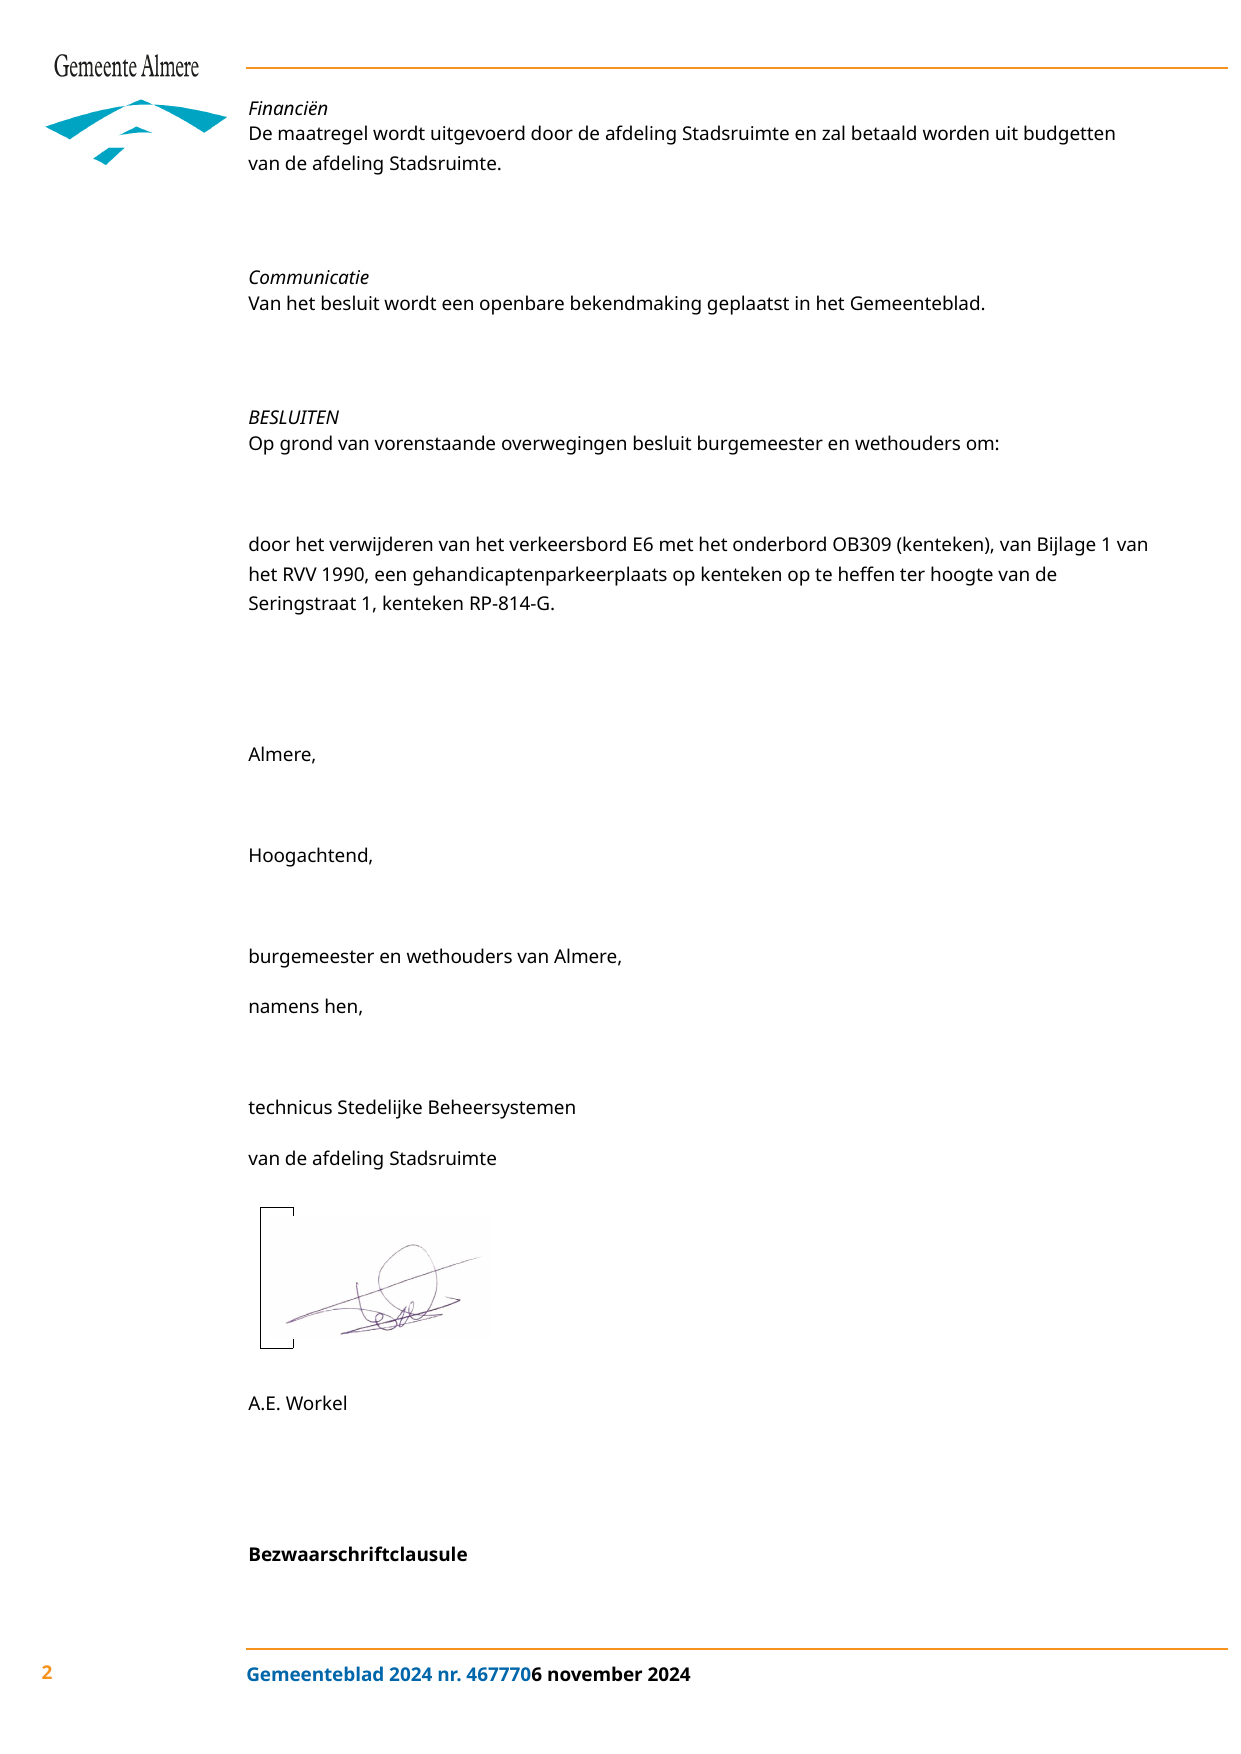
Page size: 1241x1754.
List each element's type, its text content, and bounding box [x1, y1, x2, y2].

picture [268, 1216, 491, 1339]
picture [41, 47, 231, 172]
text door het verwijderen van het verkeersbord E6 met het onderbord OB309 (kenteken), van Bijlage 1 van het RVV 1990, een gehandicaptenparkeerplaats op kenteken op te heffen ter hoogte van de Seringstraat 1, kenteken RP-814-G. [248, 531, 1152, 616]
text BESLUITEN [248, 404, 1152, 430]
text burgemeester en wethouders van Almere, [248, 943, 1152, 969]
text A.E. Workel [248, 1390, 1152, 1416]
text De maatregel wordt uitgevoerd door de afdeling Stadsruimte en zal betaald worden uit budgetten van de afdeling Stadsruimte. [248, 121, 1152, 176]
text technicus Stedelijke Beheersystemen [248, 1094, 1152, 1120]
text Almere, [248, 742, 1152, 767]
text Financiën [248, 95, 1152, 121]
text Communicatie [248, 264, 1152, 290]
text Bezwaarschriftclausule [248, 1541, 1152, 1567]
text van de afdeling Stadsruimte [248, 1145, 1152, 1171]
text Op grond van vorenstaande overwegingen besluit burgemeester en wethouders om: [248, 430, 1152, 456]
text namens hen, [248, 994, 1152, 1019]
text Hoogachtend, [248, 842, 1152, 868]
text Van het besluit wordt een openbare bekendmaking geplaatst in het Gemeenteblad. [248, 290, 1152, 316]
